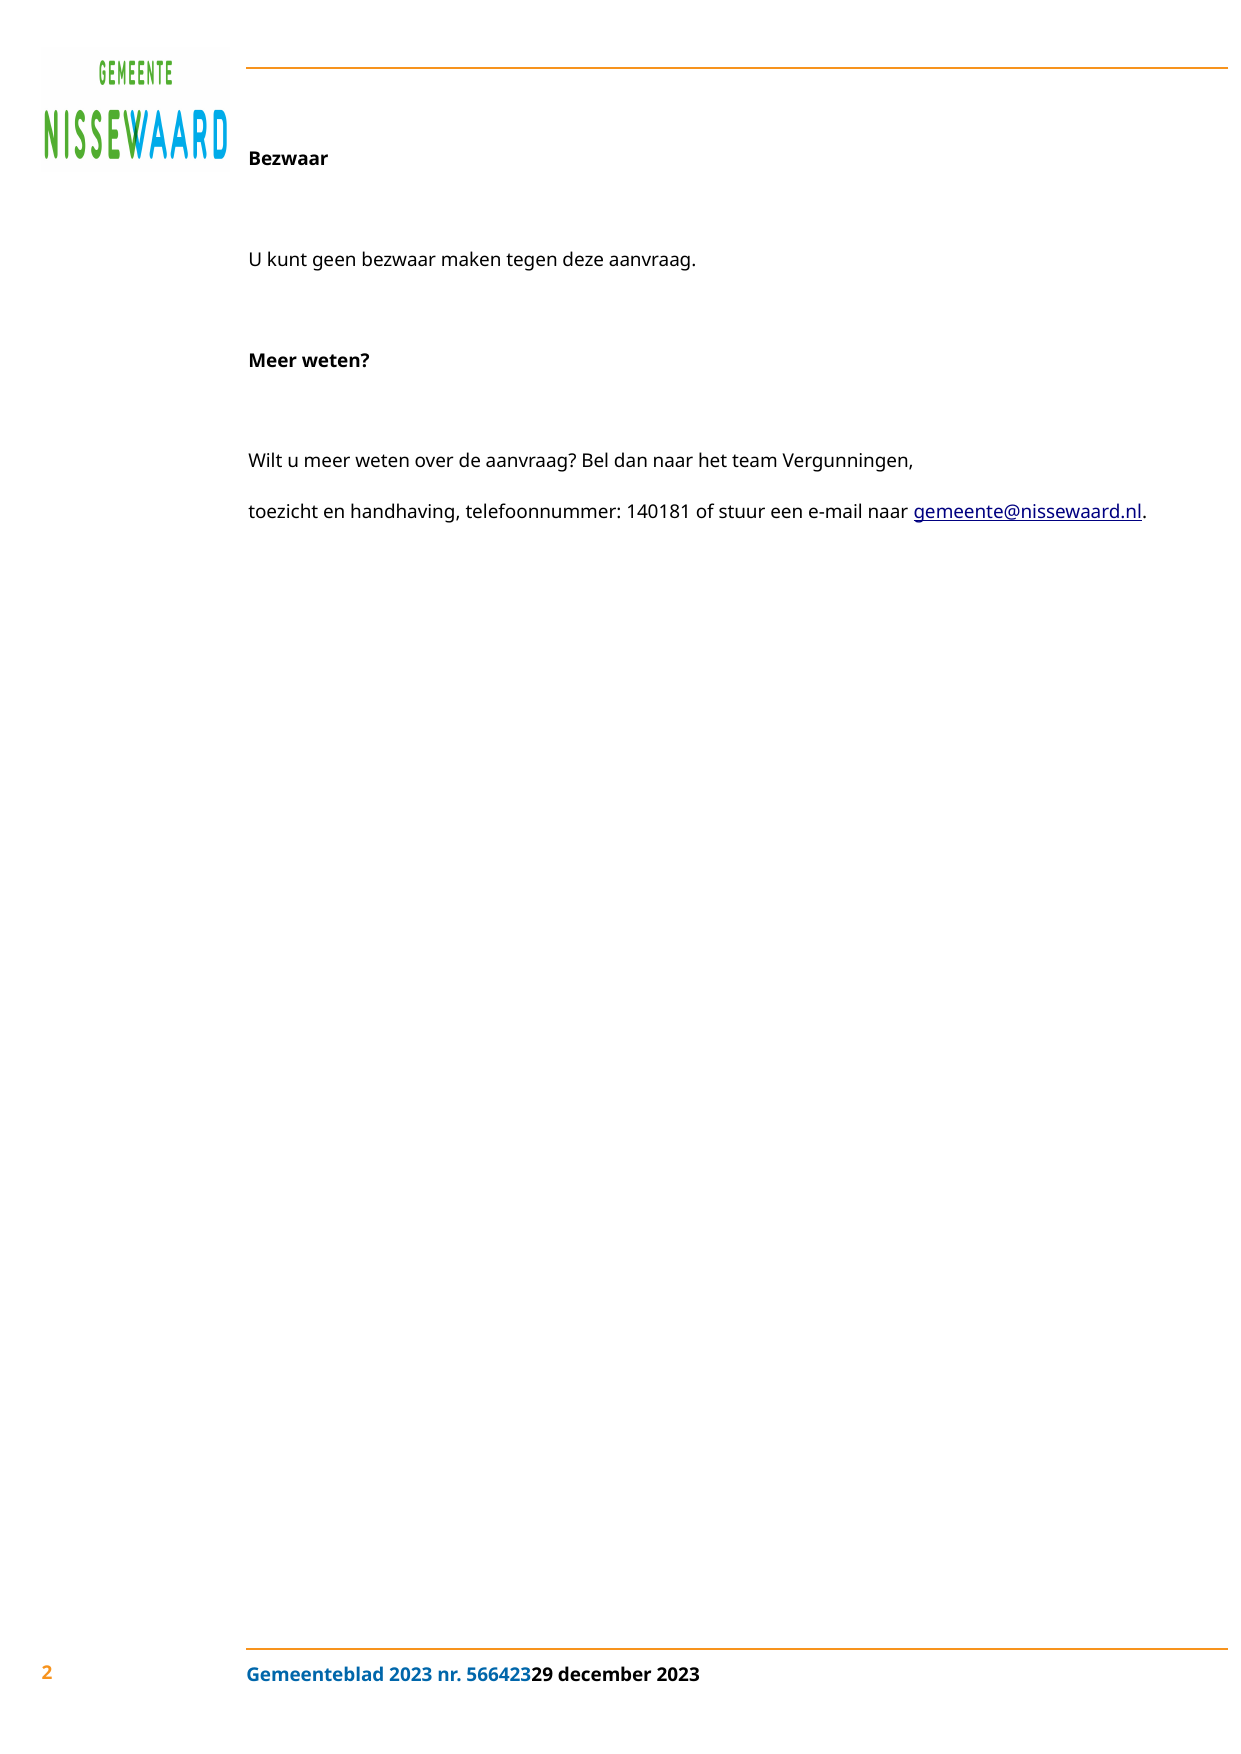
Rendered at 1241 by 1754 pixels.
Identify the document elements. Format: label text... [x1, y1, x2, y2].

text toezicht en handhaving, telefoonnummer: 140181 of stuur een e-mail naar gemeente@nissewaard.nl. [248, 498, 1152, 524]
text Wilt u meer weten over de aanvraag? Bel dan naar het team Vergunningen, [248, 448, 1152, 473]
picture [41, 47, 231, 172]
text U kunt geen bezwaar maken tegen deze aanvraag. [248, 246, 1152, 272]
text Meer weten? [248, 347, 1152, 373]
text Bezwaar [248, 145, 1152, 171]
